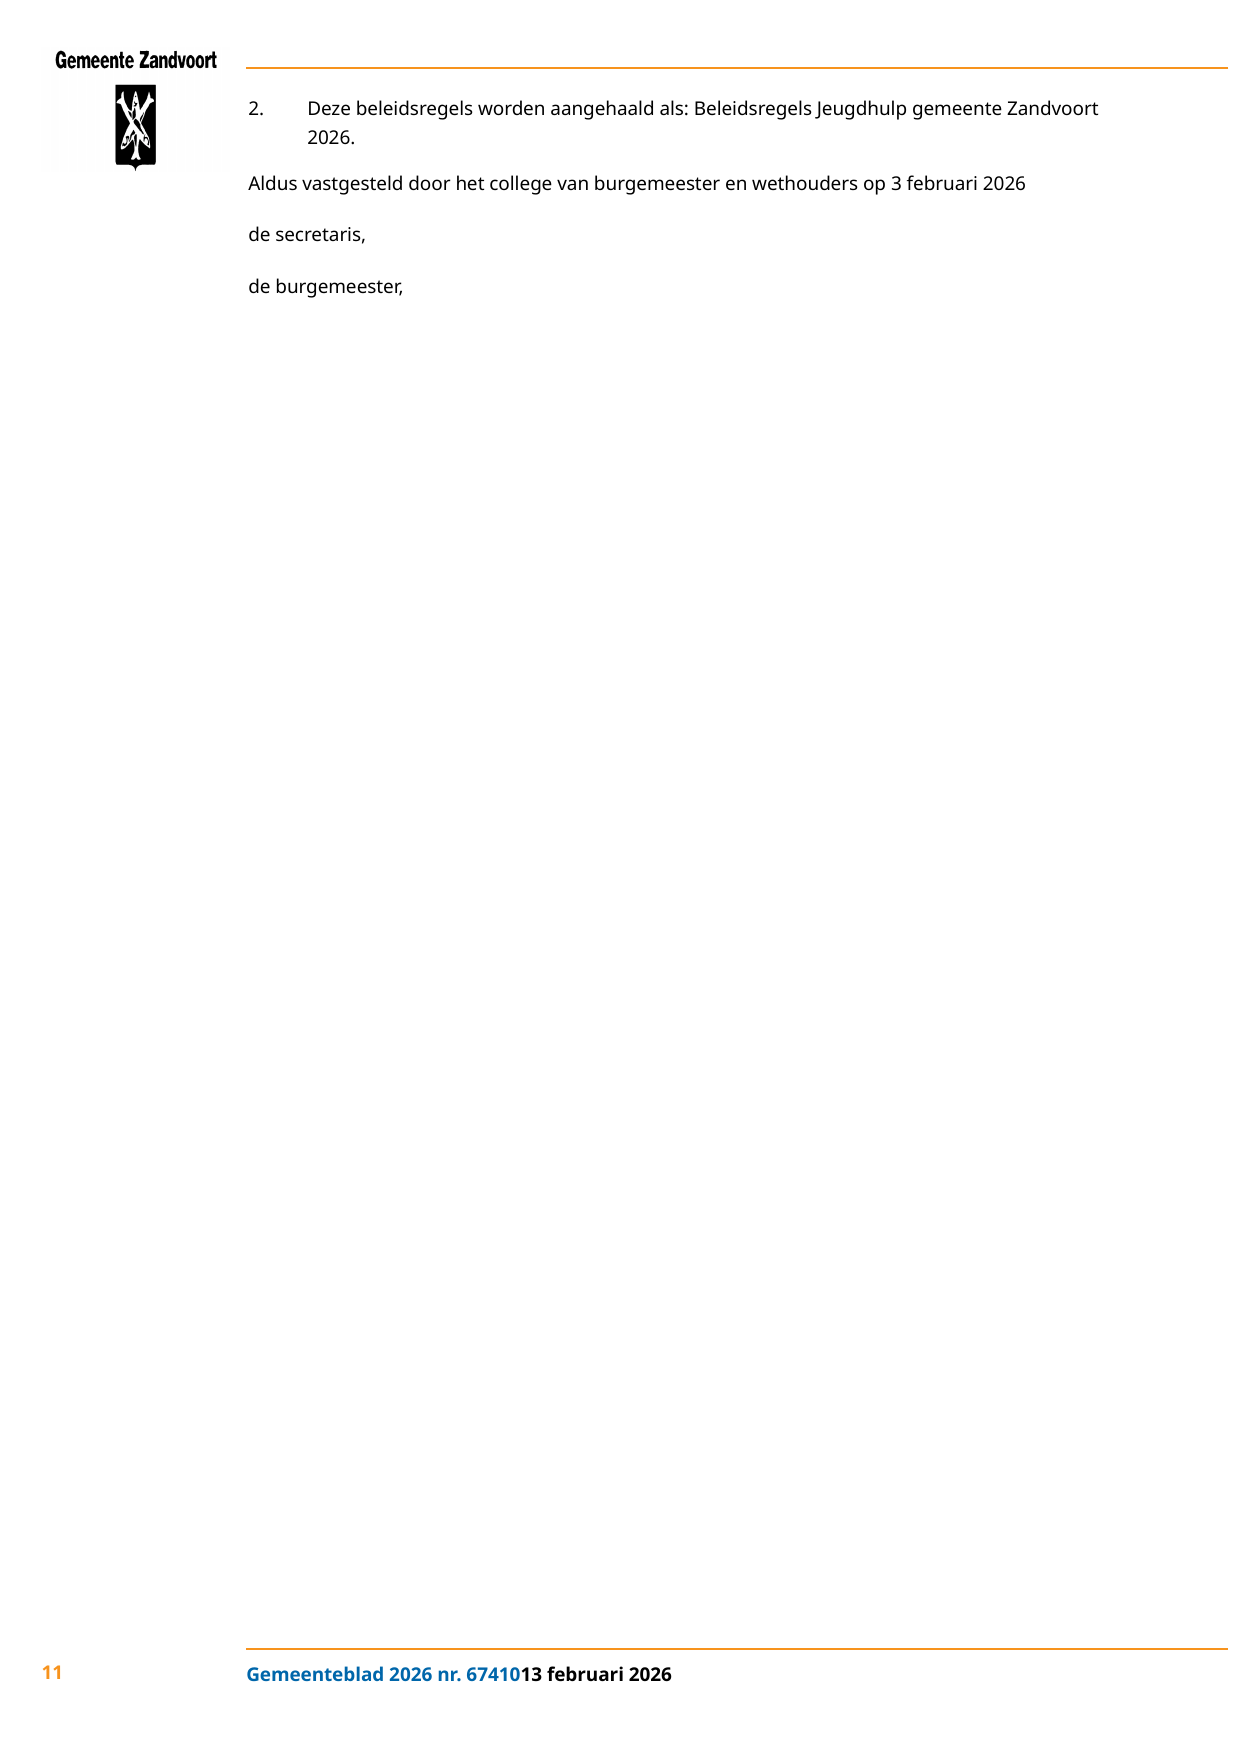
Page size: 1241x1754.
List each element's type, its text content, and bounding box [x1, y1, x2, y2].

text de burgemeester, [248, 273, 1152, 299]
list Deze beleidsregels worden aangehaald als: Beleidsregels Jeugdhulp gemeente Zandvoort 2026. [248, 95, 1152, 150]
picture [41, 47, 231, 172]
text Aldus vastgesteld door het college van burgemeester en wethouders op 3 februari 2026 [248, 170, 1152, 196]
text de secretaris, [248, 221, 1152, 247]
